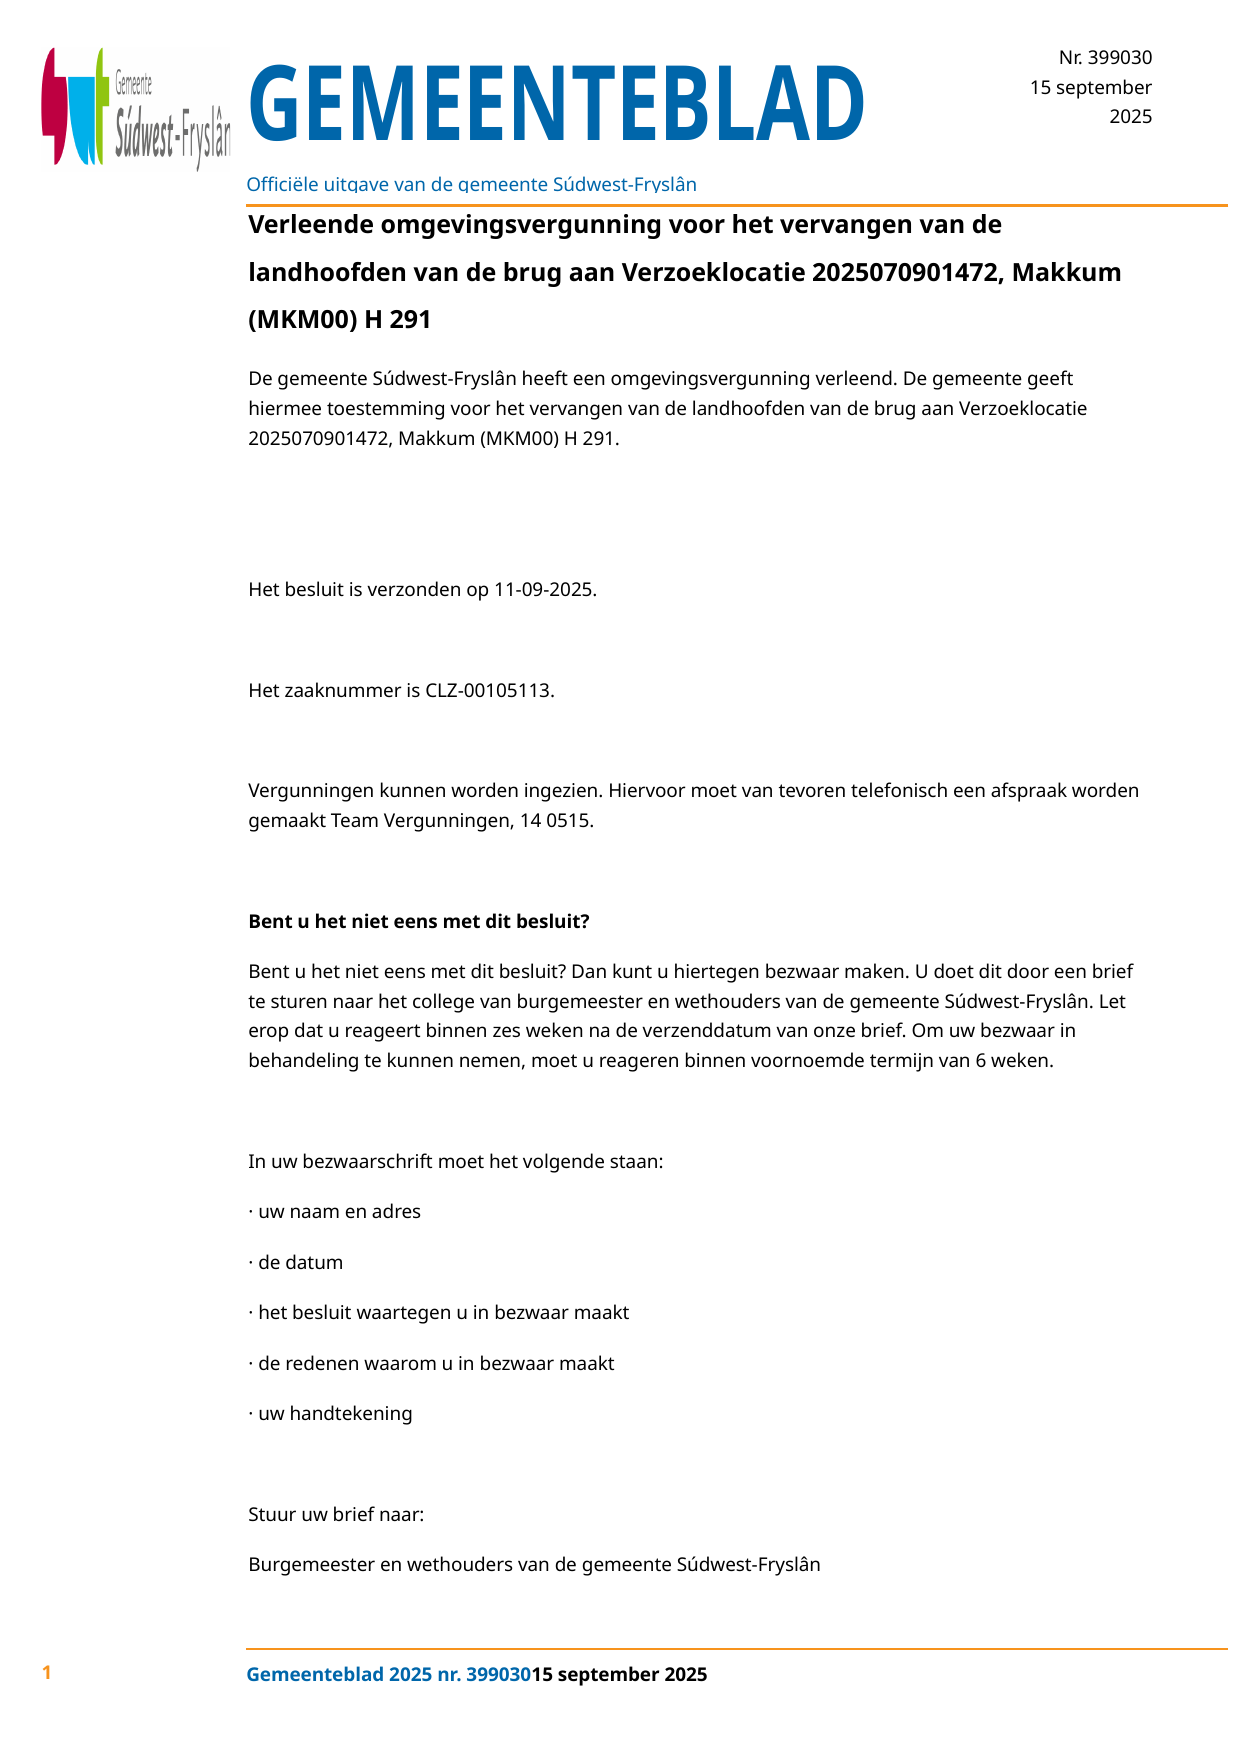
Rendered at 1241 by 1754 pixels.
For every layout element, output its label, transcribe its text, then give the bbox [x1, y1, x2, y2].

picture [41, 47, 231, 172]
text Het besluit is verzonden op 11-09-2025. [248, 576, 1152, 602]
text In uw bezwaarschrift moet het volgende staan: [248, 1148, 1152, 1174]
text · de datum [248, 1249, 1152, 1274]
text Vergunningen kunnen worden ingezien. Hiervoor moet van tevoren telefonisch een afspraak worden gemaakt Team Vergunningen, 14 0515. [248, 778, 1152, 833]
text Stuur uw brief naar: [248, 1501, 1152, 1527]
text Bent u het niet eens met dit besluit? [248, 908, 1152, 934]
text Het zaaknummer is CLZ-00105113. [248, 677, 1152, 702]
text · de redenen waarom u in bezwaar maakt [248, 1350, 1152, 1375]
text · uw handtekening [248, 1400, 1152, 1426]
text · het besluit waartegen u in bezwaar maakt [248, 1299, 1152, 1325]
text De gemeente Súdwest-Fryslân heeft een omgevingsvergunning verleend. De gemeente geeft hiermee toestemming voor het vervangen van de landhoofden van de brug aan Verzoeklocatie 2025070901472, Makkum (MKM00) H 291. [248, 366, 1152, 450]
text · uw naam en adres [248, 1198, 1152, 1224]
text Bent u het niet eens met dit besluit? Dan kunt u hiertegen bezwaar maken. U doet dit door een brief te sturen naar het college van burgemeester en wethouders van de gemeente Súdwest-Fryslân. Let erop dat u reageert binnen zes weken na de verzenddatum van onze brief. Om uw bezwaar in behandeling te kunnen nemen, moet u reageren binnen voornoemde termijn van 6 weken. [248, 958, 1152, 1073]
text Verleende omgevingsvergunning voor het vervangen van de landhoofden van de brug aan Verzoeklocatie 2025070901472, Makkum (MKM00) H 291 [248, 207, 1152, 336]
text Burgemeester en wethouders van de gemeente Súdwest-Fryslân [248, 1551, 1152, 1577]
